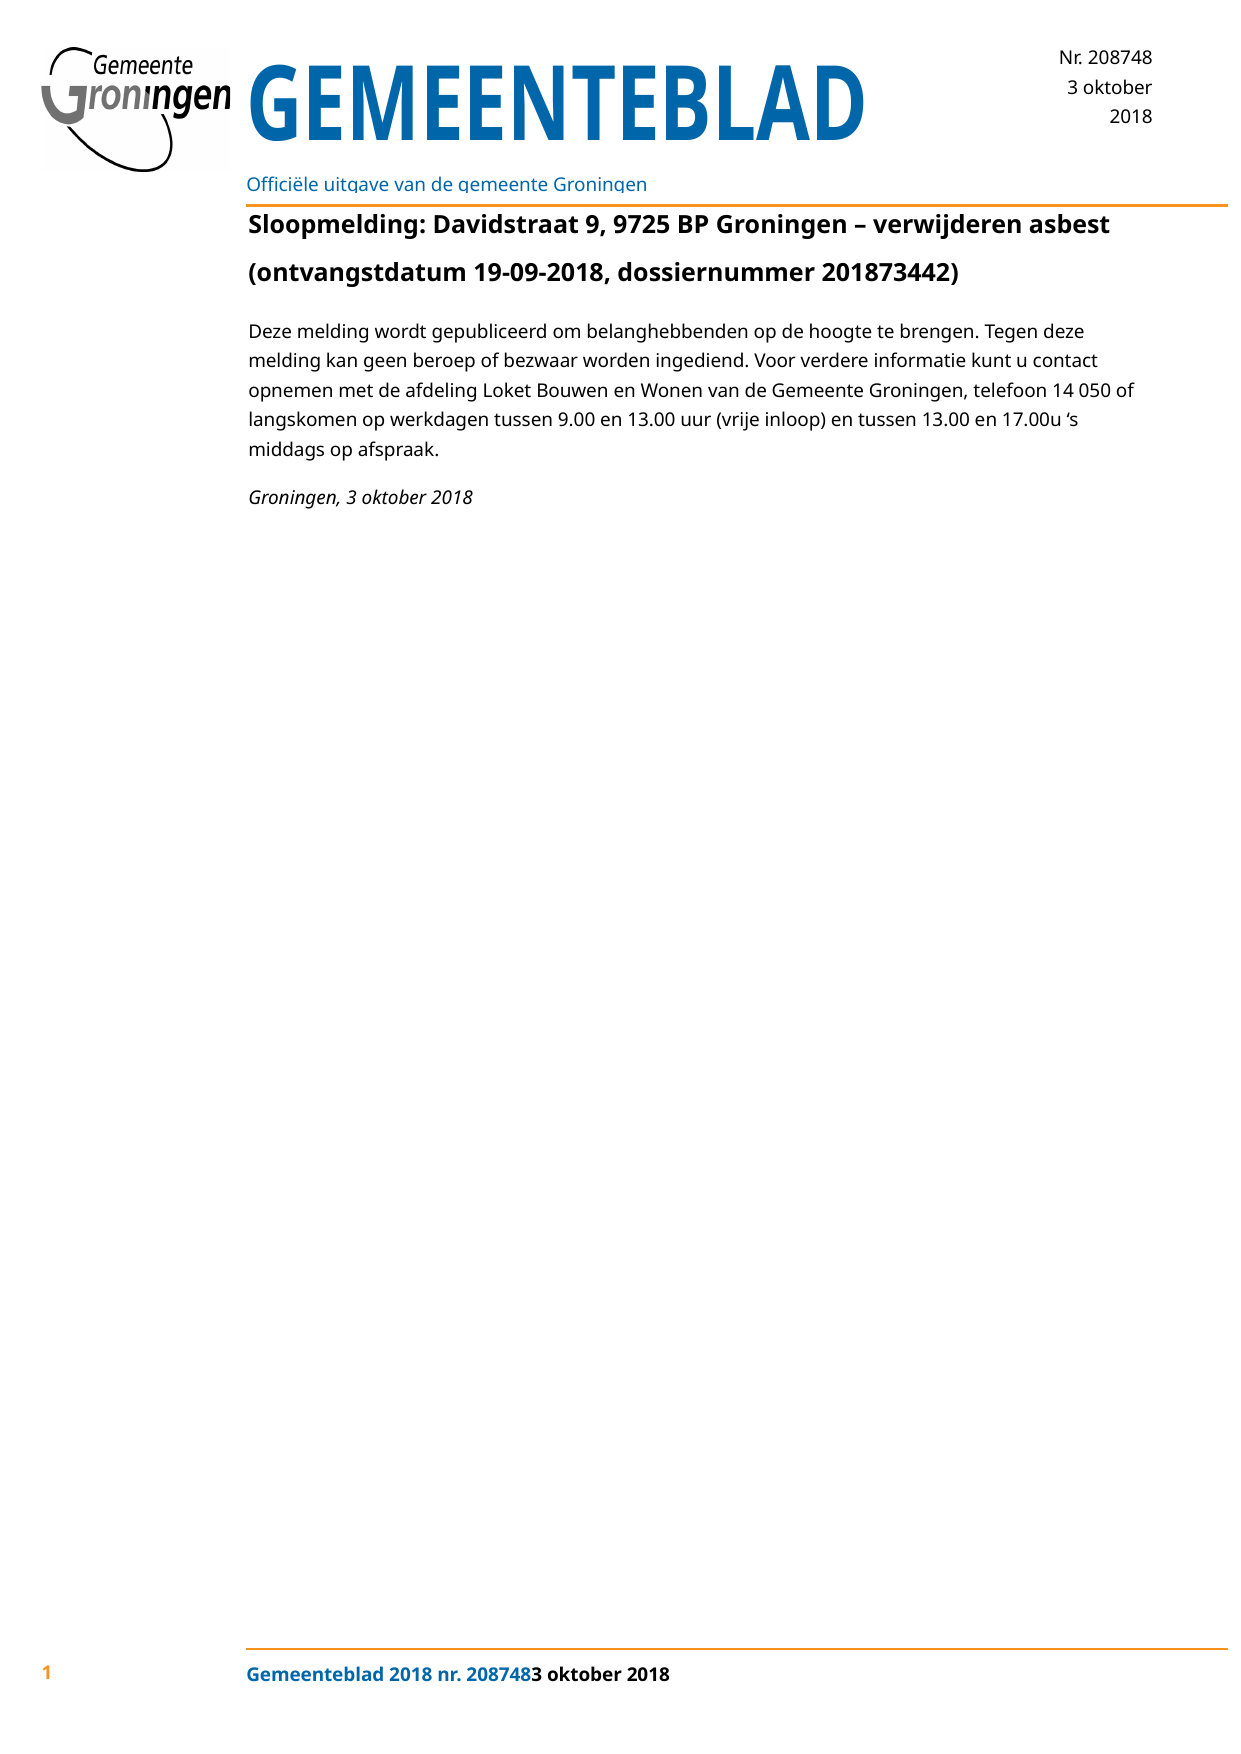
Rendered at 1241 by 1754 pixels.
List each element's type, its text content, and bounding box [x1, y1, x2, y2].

text Sloopmelding: Davidstraat 9, 9725 BP Groningen – verwijderen asbest (ontvangstdatum 19-09-2018, dossiernummer 201873442) [248, 207, 1152, 288]
text Groningen, 3 oktober 2018 [248, 484, 1152, 510]
picture [41, 47, 231, 172]
text Deze melding wordt gepubliceerd om belanghebbenden op de hoogte te brengen. Tegen deze melding kan geen beroep of bezwaar worden ingediend. Voor verdere informatie kunt u contact opnemen met de afdeling Loket Bouwen en Wonen van de Gemeente Groningen, telefoon 14 050 of langskomen op werkdagen tussen 9.00 en 13.00 uur (vrije inloop) en tussen 13.00 en 17.00u ‘s middags op afspraak. [248, 318, 1152, 462]
